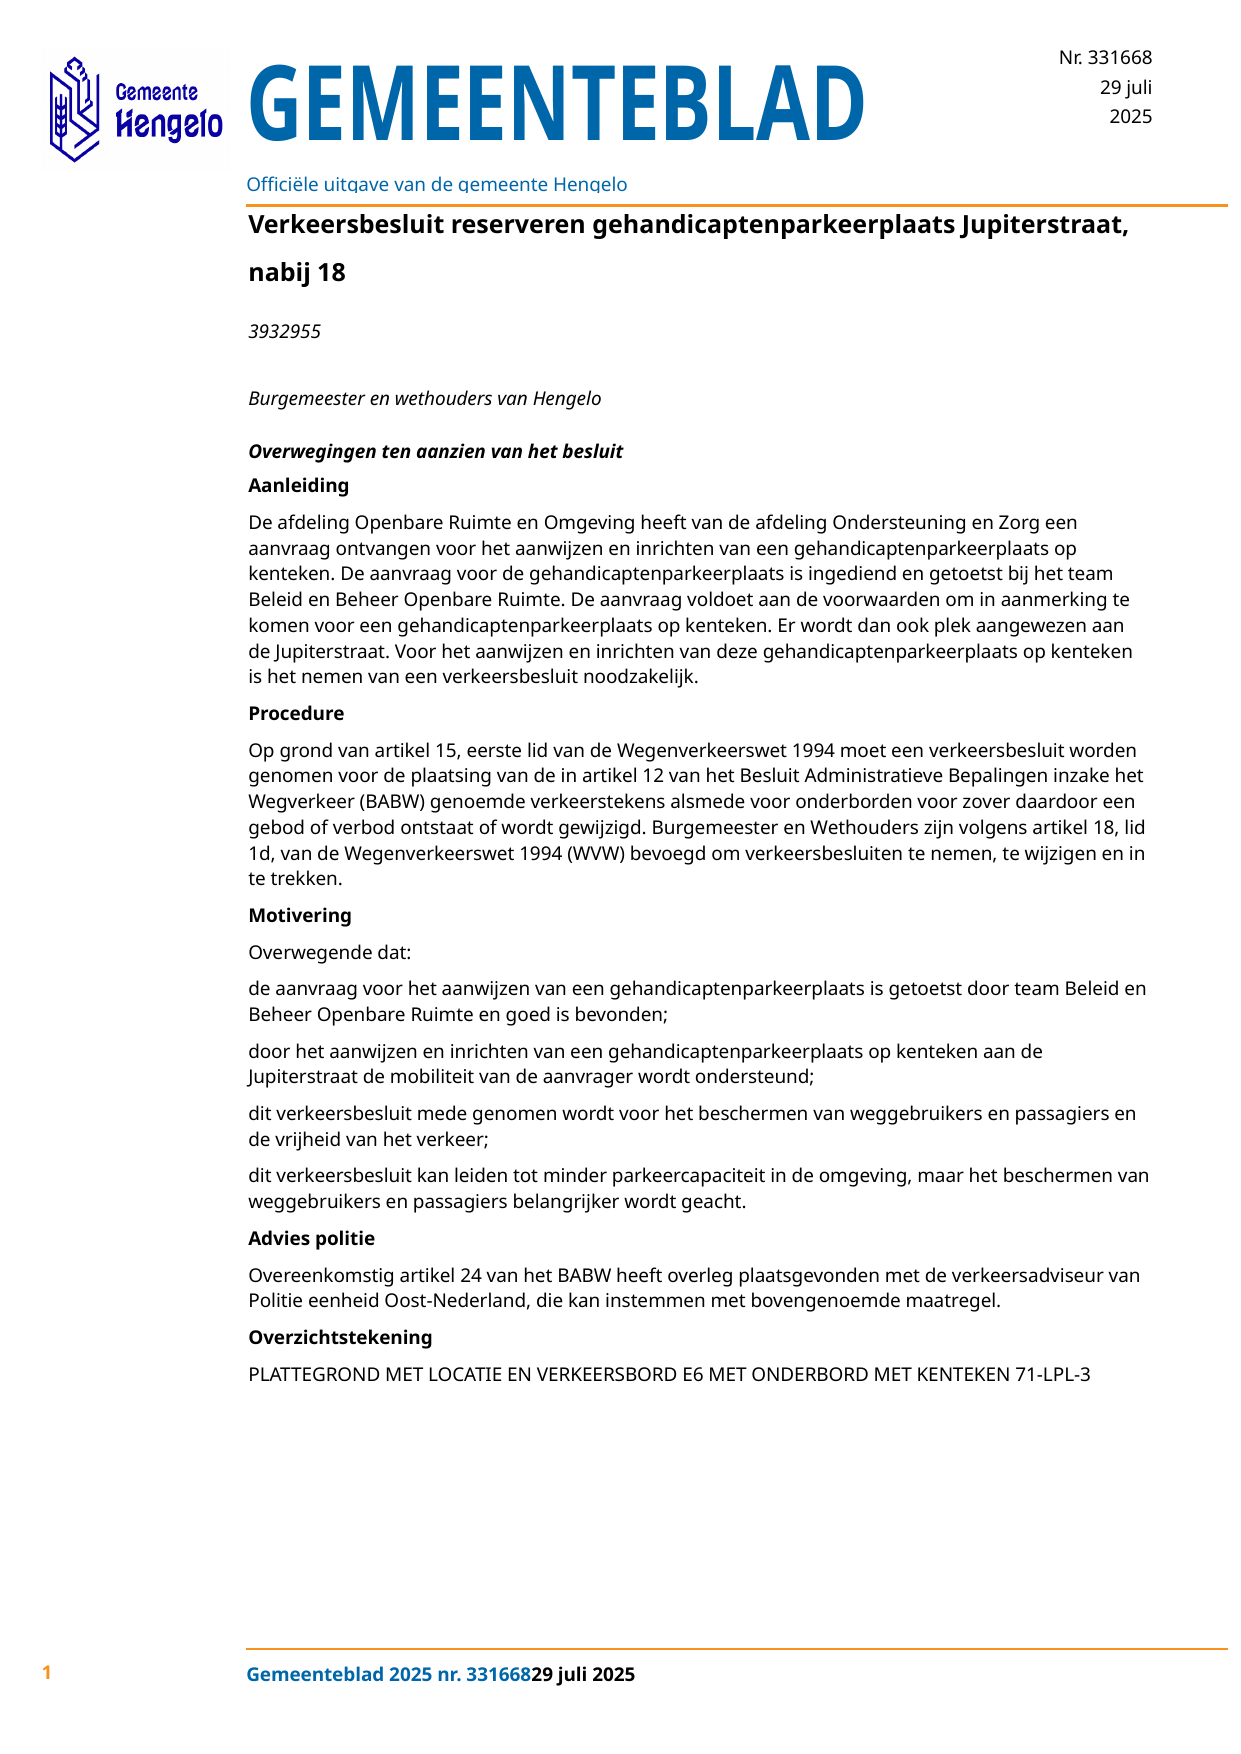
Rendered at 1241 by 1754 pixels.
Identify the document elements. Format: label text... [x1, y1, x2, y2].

text dit verkeersbesluit kan leiden tot minder parkeercapaciteit in de omgeving, maar het beschermen van weggebruikers en passagiers belangrijker wordt geacht. [248, 1163, 1152, 1214]
text Procedure [248, 700, 1152, 726]
text Burgemeester en wethouders van Hengelo [248, 386, 1152, 411]
text Verkeersbesluit reserveren gehandicaptenparkeerplaats Jupiterstraat, nabij 18 [248, 207, 1152, 288]
picture [41, 47, 231, 172]
text Motivering [248, 902, 1152, 928]
text De afdeling Openbare Ruimte en Omgeving heeft van de afdeling Ondersteuning en Zorg een aanvraag ontvangen voor het aanwijzen en inrichten van een gehandicaptenparkeerplaats op kenteken. De aanvraag voor de gehandicaptenparkeerplaats is ingediend en getoetst bij het team Beleid en Beheer Openbare Ruimte. De aanvraag voldoet aan de voorwaarden om in aanmerking te komen voor een gehandicaptenparkeerplaats op kenteken. Er wordt dan ook plek aangewezen aan de Jupiterstraat. Voor het aanwijzen en inrichten van deze gehandicaptenparkeerplaats op kenteken is het nemen van een verkeersbesluit noodzakelijk. [248, 509, 1152, 689]
text dit verkeersbesluit mede genomen wordt voor het beschermen van weggebruikers en passagiers en de vrijheid van het verkeer; [248, 1100, 1152, 1152]
text Advies politie [248, 1225, 1152, 1251]
text door het aanwijzen en inrichten van een gehandicaptenparkeerplaats op kenteken aan de Jupiterstraat de mobiliteit van de aanvrager wordt ondersteund; [248, 1038, 1152, 1089]
text Op grond van artikel 15, eerste lid van de Wegenverkeerswet 1994 moet een verkeersbesluit worden genomen voor de plaatsing van de in artikel 12 van het Besluit Administratieve Bepalingen inzake het Wegverkeer (BABW) genoemde verkeerstekens alsmede voor onderborden voor zover daardoor een gebod of verbod ontstaat of wordt gewijzigd. Burgemeester en Wethouders zijn volgens artikel 18, lid 1d, van de Wegenverkeerswet 1994 (WVW) bevoegd om verkeersbesluiten te nemen, te wijzigen en in te trekken. [248, 737, 1152, 891]
text Overzichtstekening [248, 1324, 1152, 1350]
text Overeenkomstig artikel 24 van het BABW heeft overleg plaatsgevonden met de verkeersadviseur van Politie eenheid Oost-Nederland, die kan instemmen met bovengenoemde maatregel. [248, 1262, 1152, 1313]
text Aanleiding [248, 472, 1152, 498]
text de aanvraag voor het aanwijzen van een gehandicaptenparkeerplaats is getoetst door team Beleid en Beheer Openbare Ruimte en goed is bevonden; [248, 976, 1152, 1027]
text PLATTEGROND MET LOCATIE EN VERKEERSBORD E6 MET ONDERBORD MET KENTEKEN 71-LPL-3 [248, 1361, 1152, 1387]
text Overwegende dat: [248, 939, 1152, 964]
text Overwegingen ten aanzien van het besluit [248, 438, 1152, 464]
text 3932955 [248, 318, 1152, 344]
